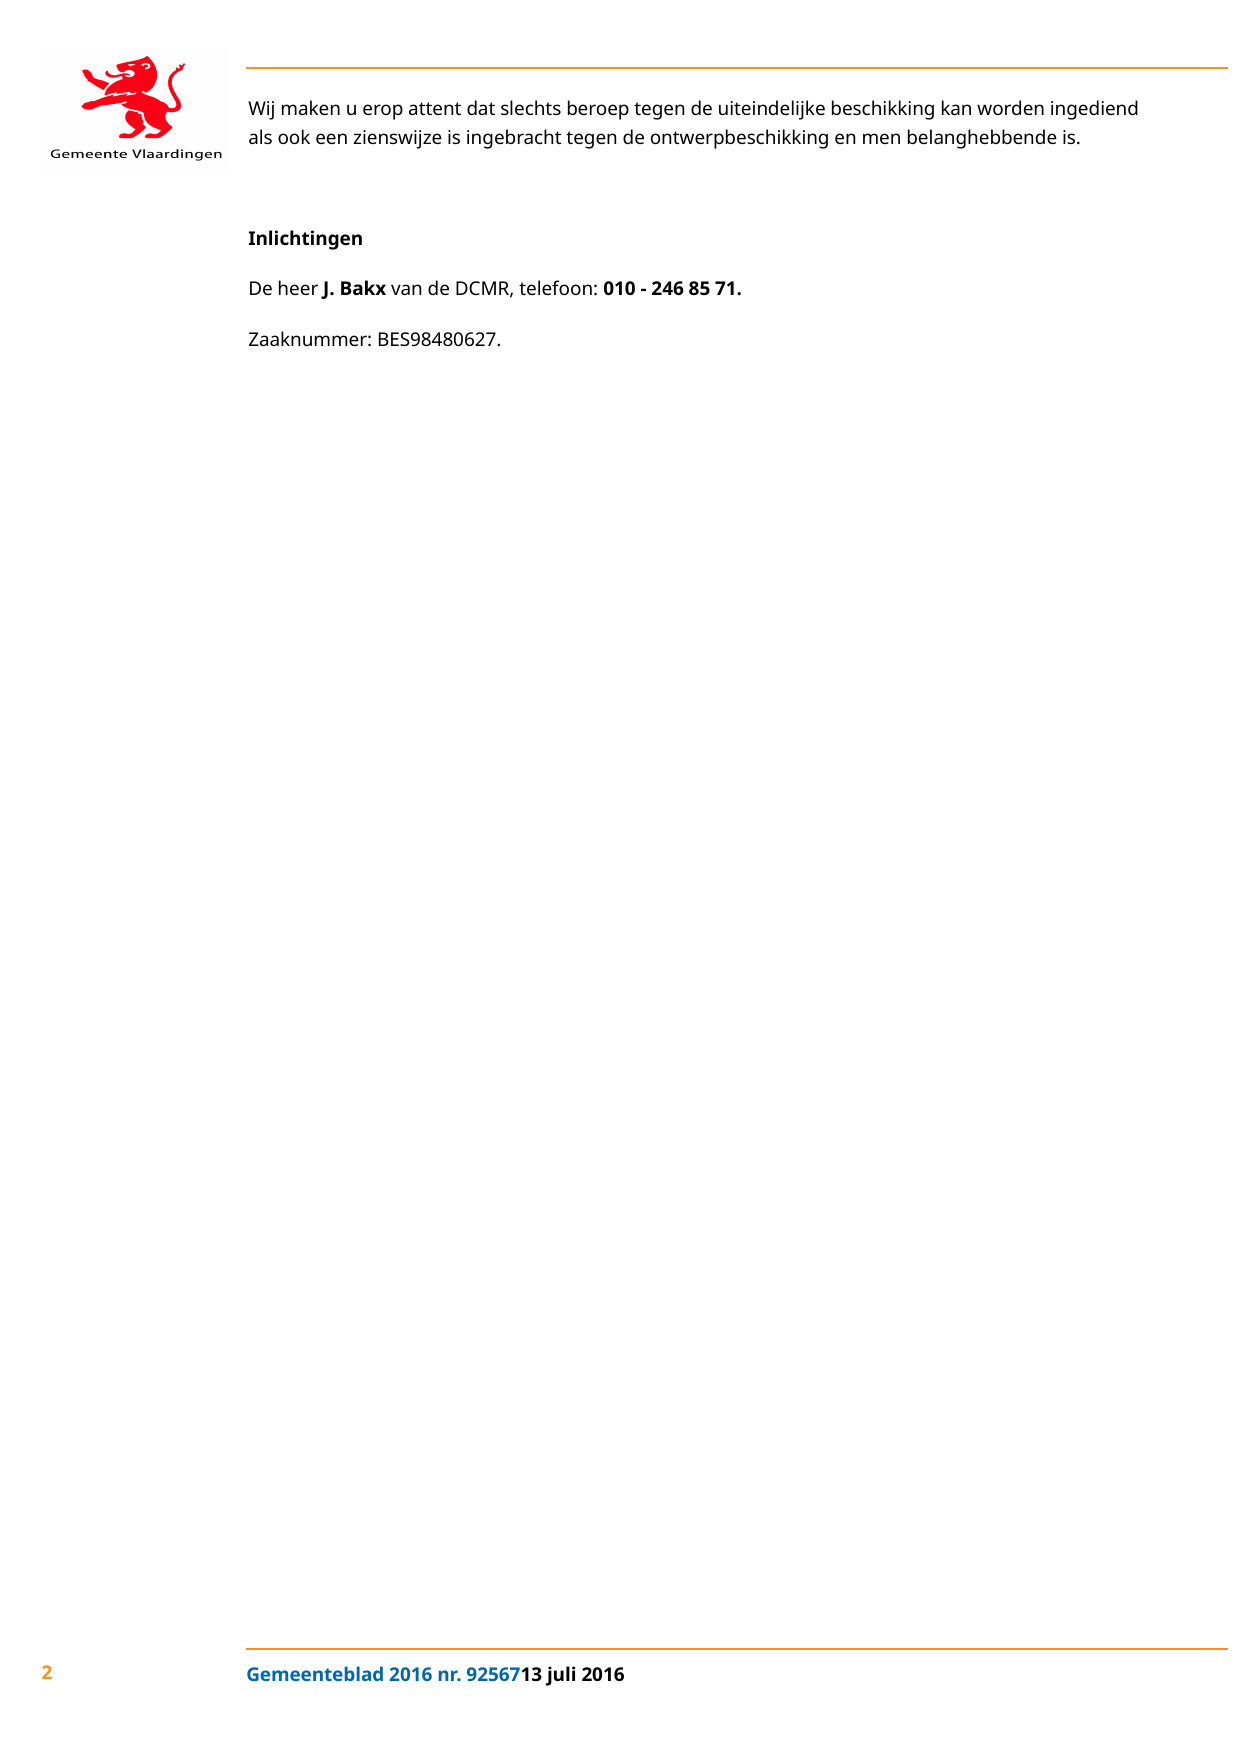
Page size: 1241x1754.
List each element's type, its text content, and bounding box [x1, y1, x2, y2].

picture [41, 47, 231, 172]
text De heer J. Bakx van de DCMR, telefoon: 010 - 246 85 71. [248, 276, 1152, 301]
text Inlichtingen [248, 225, 1152, 251]
text Zaaknummer: BES98480627. [248, 326, 1152, 352]
text Wij maken u erop attent dat slechts beroep tegen de uiteindelijke beschikking kan worden ingediend als ook een zienswijze is ingebracht tegen de ontwerpbeschikking en men belanghebbende is. [248, 95, 1152, 150]
